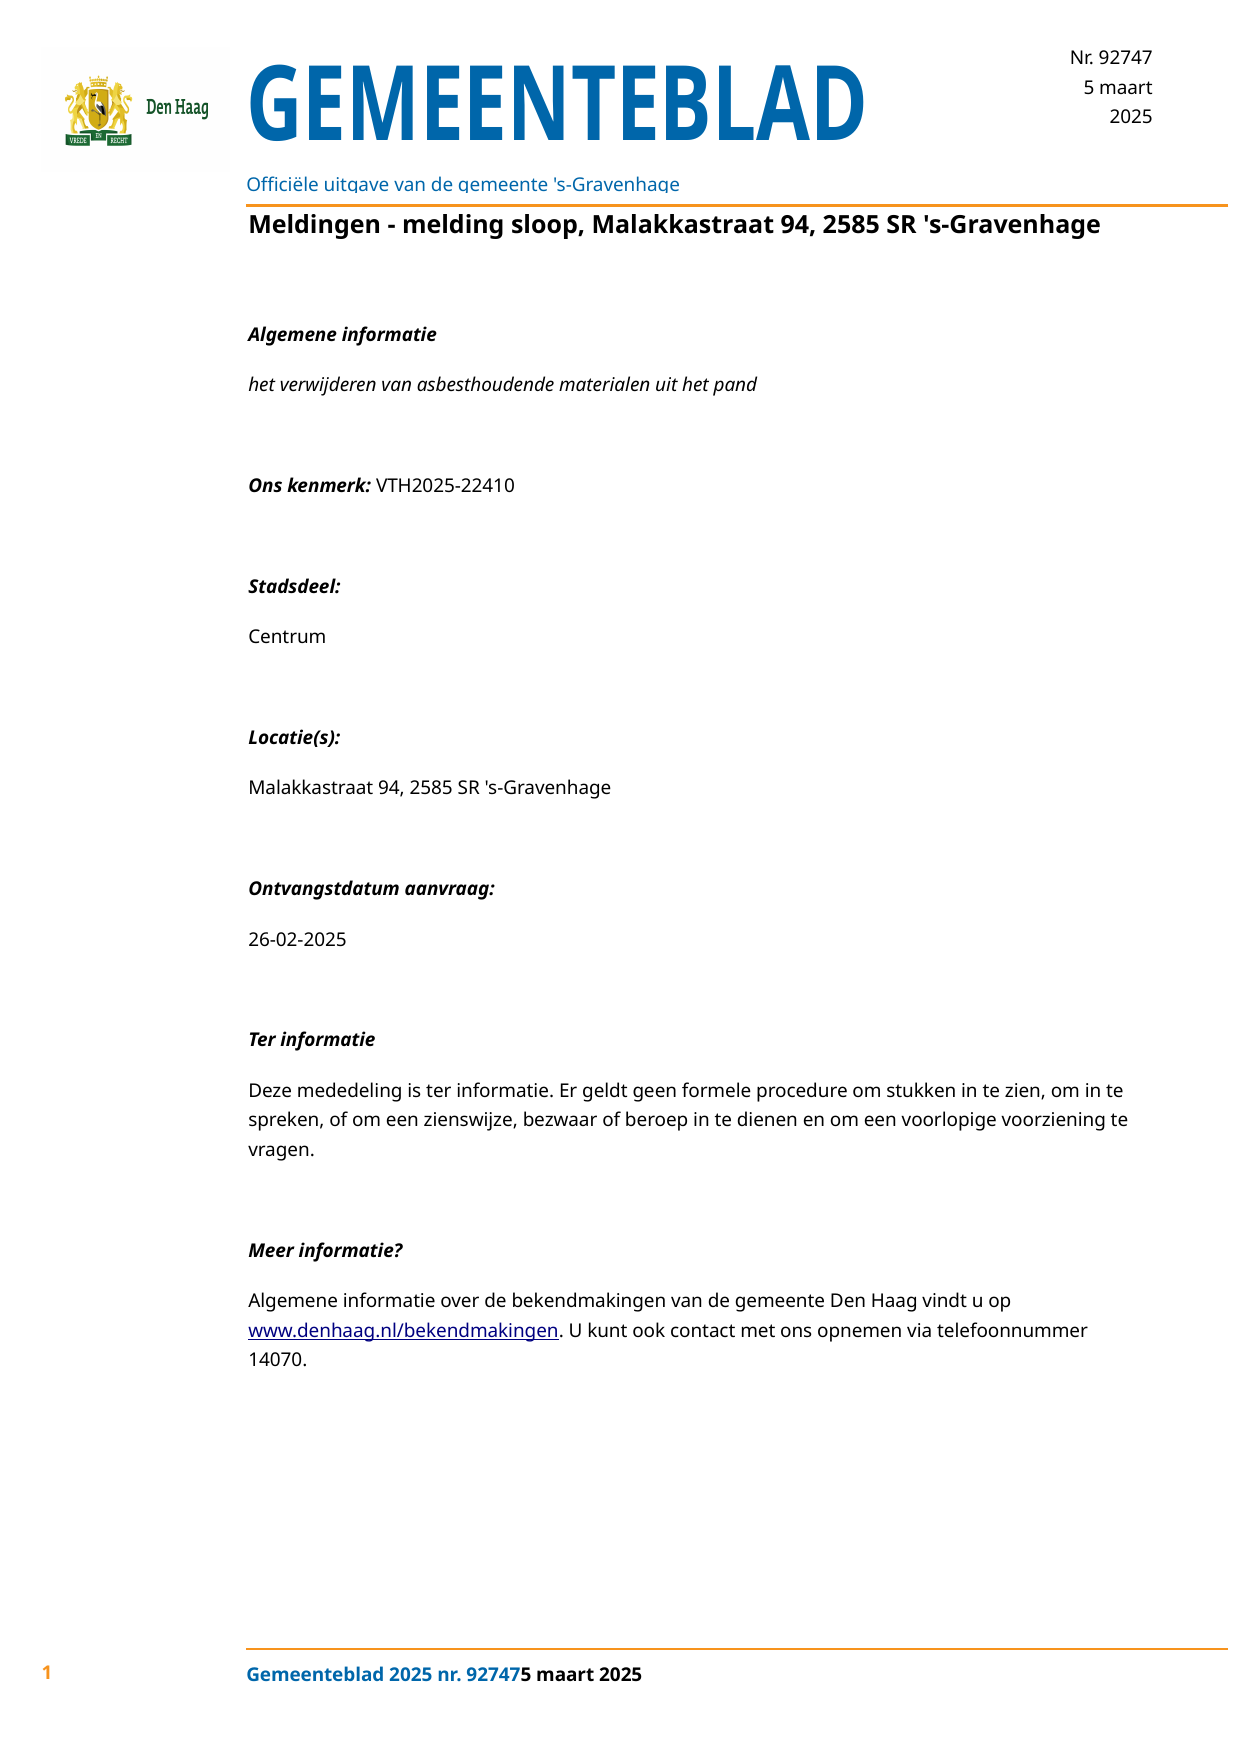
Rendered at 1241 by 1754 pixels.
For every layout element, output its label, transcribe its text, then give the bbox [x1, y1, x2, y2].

text Deze mededeling is ter informatie. Er geldt geen formele procedure om stukken in te zien, om in te spreken, of om een zienswijze, bezwaar of beroep in te dienen en om een voorlopige voorziening te vragen. [248, 1077, 1152, 1162]
text Algemene informatie over de bekendmakingen van de gemeente Den Haag vindt u op www.denhaag.nl/bekendmakingen. U kunt ook contact met ons opnemen via telefoonnummer 14070. [248, 1287, 1152, 1372]
text het verwijderen van asbesthoudende materialen uit het pand [248, 371, 1152, 397]
text Ontvangstdatum aanvraag: [248, 875, 1152, 901]
picture [41, 47, 231, 172]
text 26-02-2025 [248, 926, 1152, 951]
text Meer informatie? [248, 1237, 1152, 1263]
text Ons kenmerk: VTH2025-22410 [248, 472, 1152, 498]
text Malakkastraat 94, 2585 SR 's-Gravenhage [248, 774, 1152, 800]
text Meldingen - melding sloop, Malakkastraat 94, 2585 SR 's-Gravenhage [248, 207, 1152, 241]
text Centrum [248, 623, 1152, 649]
text Ter informatie [248, 1027, 1152, 1052]
text Algemene informatie [248, 321, 1152, 346]
text Stadsdeel: [248, 573, 1152, 598]
text Locatie(s): [248, 724, 1152, 750]
